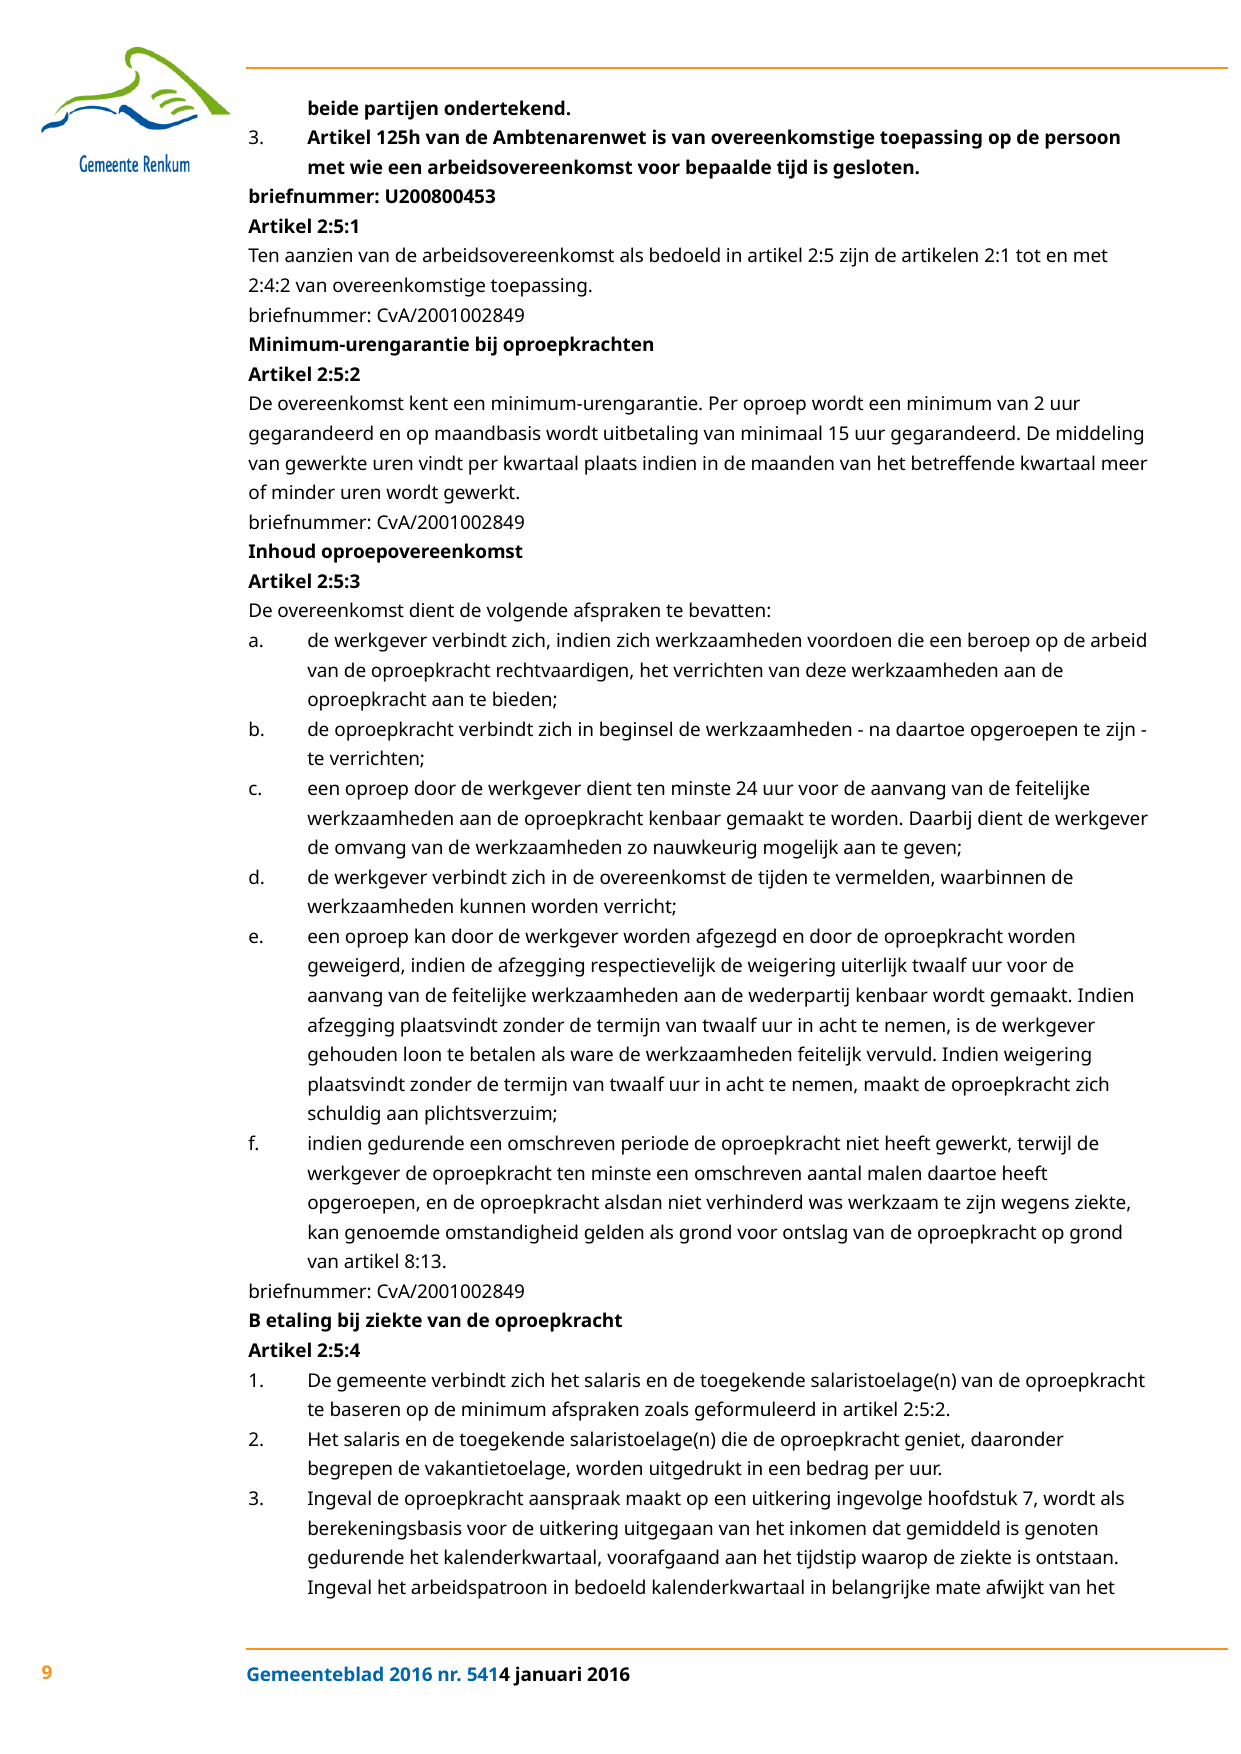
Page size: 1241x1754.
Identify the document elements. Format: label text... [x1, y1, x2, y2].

text B etaling bij ziekte van de oproepkracht [248, 1308, 1152, 1333]
picture [41, 47, 231, 172]
list de oproepkracht verbindt zich in beginsel de werkzaamheden - na daartoe opgeroepen te zijn - te verrichten; [248, 716, 1152, 771]
list Ingeval de oproepkracht aanspraak maakt op een uitkering ingevolge hoofdstuk 7, wordt als berekeningsbasis voor de uitkering uitgegaan van het inkomen dat gemiddeld is genoten gedurende het kalenderkwartaal, voorafgaand aan het tijdstip waarop de ziekte is ontstaan. [248, 1485, 1152, 1570]
list een oproep kan door de werkgever worden afgezegd en door de oproepkracht worden geweigerd, indien de afzegging respectievelijk de weigering uiterlijk twaalf uur voor de aanvang van de feitelijke werkzaamheden aan de wederpartij kenbaar wordt gemaakt. Indien afzegging plaatsvindt zonder de termijn van twaalf uur in acht te nemen, is de werkgever gehouden loon te betalen als ware de werkzaamheden feitelijk vervuld. Indien weigering plaatsvindt zonder de termijn van twaalf uur in acht te nemen, maakt de oproepkracht zich schuldig aan plichtsverzuim; [248, 923, 1152, 1126]
text Minimum-urengarantie bij oproepkrachten [248, 331, 1152, 357]
list De gemeente verbindt zich het salaris en de toegekende salaristoelage(n) van de oproepkracht te baseren op de minimum afspraken zoals geformuleerd in artikel 2:5:2. [248, 1367, 1152, 1422]
list Artikel 125h van de Ambtenarenwet is van overeenkomstige toepassing op de persoon met wie een arbeidsovereenkomst voor bepaalde tijd is gesloten. [248, 124, 1152, 180]
list een oproep door de werkgever dient ten minste 24 uur voor de aanvang van de feitelijke werkzaamheden aan de oproepkracht kenbaar gemaakt te worden. Daarbij dient de werkgever de omvang van de werkzaamheden zo nauwkeurig mogelijk aan te geven; [248, 775, 1152, 860]
text briefnummer: U200800453 [248, 183, 1152, 209]
text Inhoud oproepovereenkomst [248, 538, 1152, 564]
text Ten aanzien van de arbeidsovereenkomst als bedoeld in artikel 2:5 zijn de artikelen 2:1 tot en met 2:4:2 van overeenkomstige toepassing. [248, 243, 1152, 298]
list indien gedurende een omschreven periode de oproepkracht niet heeft gewerkt, terwijl de werkgever de oproepkracht ten minste een omschreven aantal malen daartoe heeft opgeroepen, en de oproepkracht alsdan niet verhinderd was werkzaam te zijn wegens ziekte, kan genoemde omstandigheid gelden als grond voor ontslag van de oproepkracht op grond van artikel 8:13. [248, 1130, 1152, 1274]
text Artikel 2:5:4 [248, 1337, 1152, 1363]
text De overeenkomst kent een minimum-urengarantie. Per oproep wordt een minimum van 2 uur gegarandeerd en op maandbasis wordt uitbetaling van minimaal 15 uur gegarandeerd. De middeling van gewerkte uren vindt per kwartaal plaats indien in de maanden van het betreffende kwartaal meer of minder uren wordt gewerkt. [248, 391, 1152, 505]
list beide partijen ondertekend. [248, 95, 1152, 121]
text Artikel 2:5:3 [248, 568, 1152, 594]
text briefnummer: CvA/2001002849 [248, 1278, 1152, 1304]
text Artikel 2:5:1 [248, 213, 1152, 239]
text briefnummer: CvA/2001002849 [248, 302, 1152, 328]
list de werkgever verbindt zich in de overeenkomst de tijden te vermelden, waarbinnen de werkzaamheden kunnen worden verricht; [248, 864, 1152, 919]
text De overeenkomst dient de volgende afspraken te bevatten: [248, 598, 1152, 623]
list de werkgever verbindt zich, indien zich werkzaamheden voordoen die een beroep op de arbeid van de oproepkracht rechtvaardigen, het verrichten van deze werkzaamheden aan de oproepkracht aan te bieden; [248, 627, 1152, 712]
text briefnummer: CvA/2001002849 [248, 509, 1152, 535]
text Artikel 2:5:2 [248, 361, 1152, 387]
list Ingeval het arbeidspatroon in bedoeld kalenderkwartaal in belangrijke mate afwijkt van het [248, 1574, 1152, 1600]
list Het salaris en de toegekende salaristoelage(n) die de oproepkracht geniet, daaronder begrepen de vakantietoelage, worden uitgedrukt in een bedrag per uur. [248, 1426, 1152, 1481]
